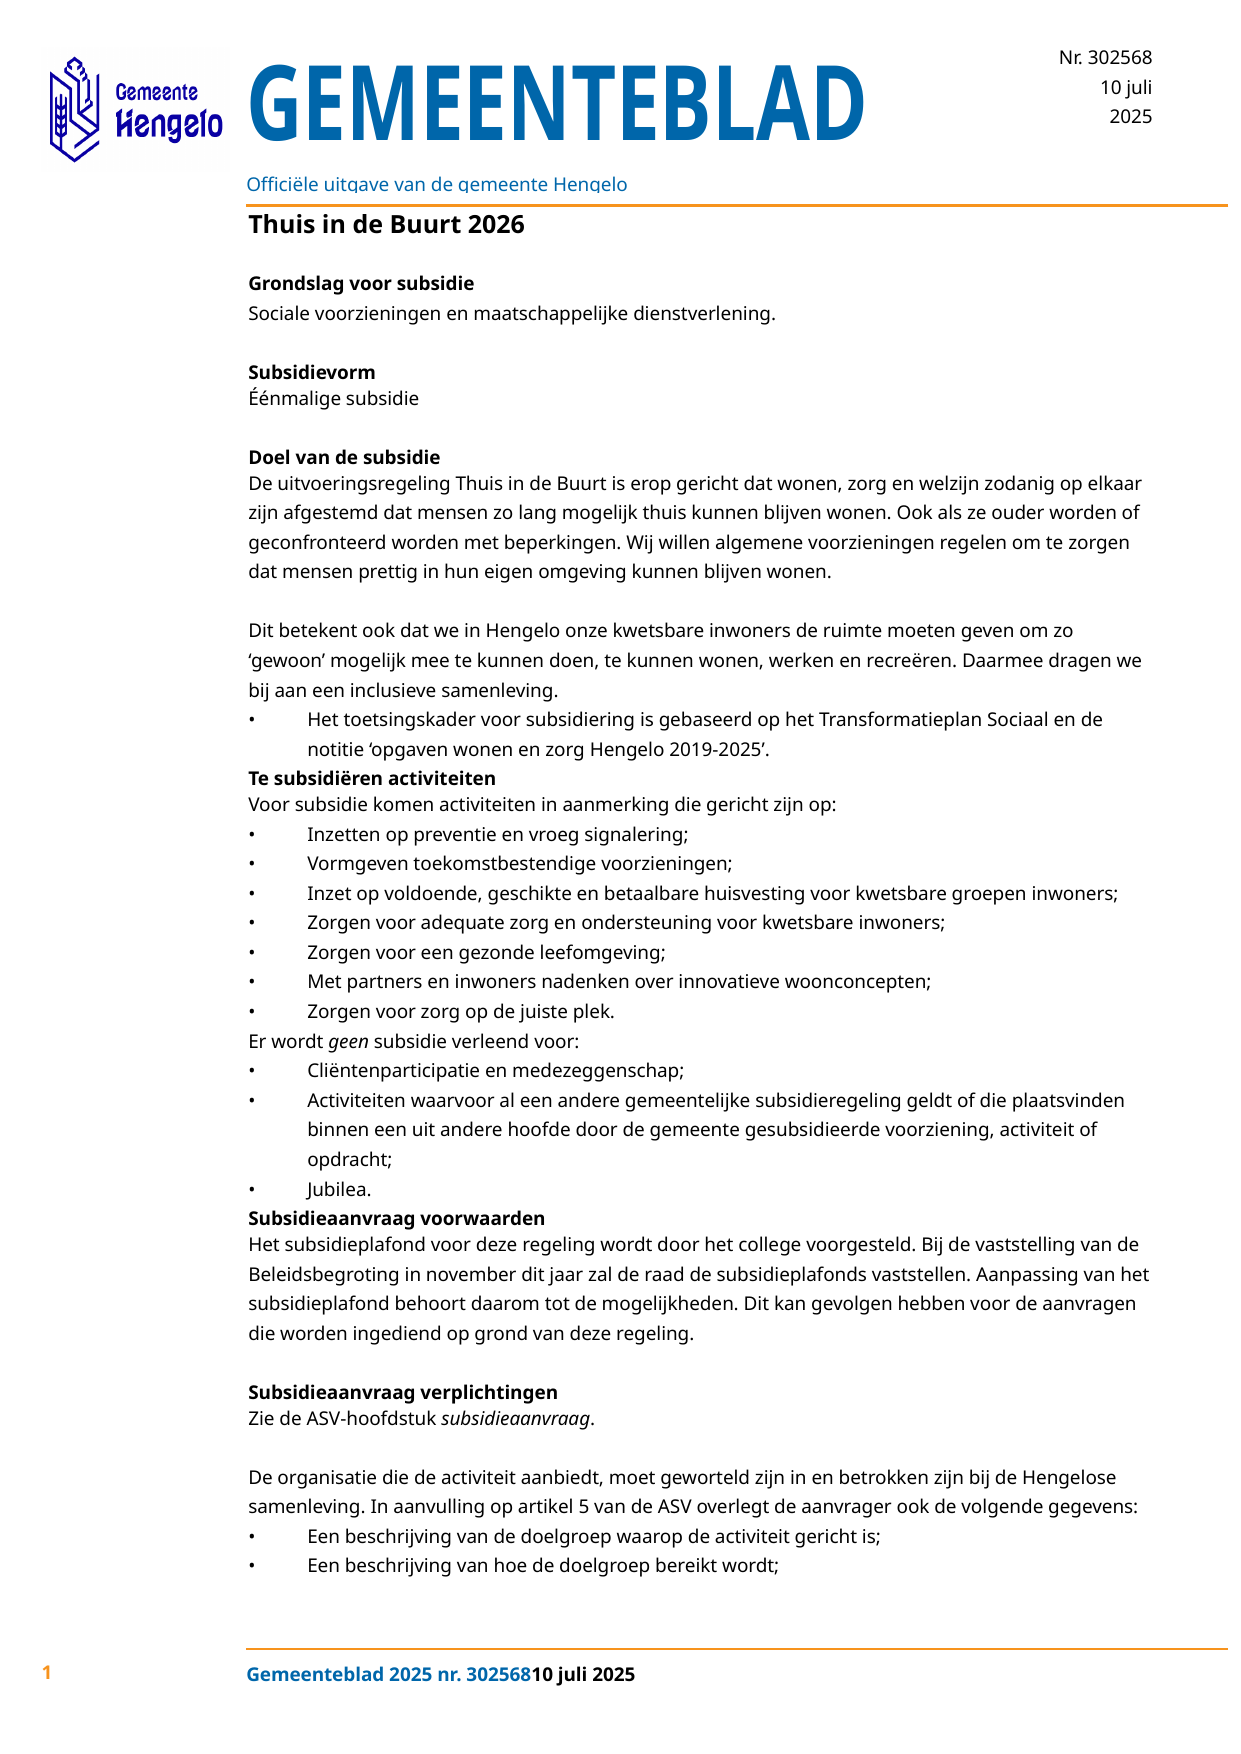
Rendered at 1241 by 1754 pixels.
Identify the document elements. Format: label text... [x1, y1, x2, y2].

text Éénmalige subsidie [248, 385, 1152, 411]
list Activiteiten waarvoor al een andere gemeentelijke subsidieregeling geldt of die plaatsvinden binnen een uit andere hoofde door de gemeente gesubsidieerde voorziening, activiteit of opdracht; [248, 1087, 1152, 1172]
list Zorgen voor een gezonde leefomgeving; [248, 939, 1152, 965]
list Vormgeven toekomstbestendige voorzieningen; [248, 850, 1152, 876]
list Een beschrijving van de doelgroep waarop de activiteit gericht is; [248, 1523, 1152, 1549]
text De organisatie die de activiteit aanbiedt, moet geworteld zijn in en betrokken zijn bij de Hengelose samenleving. In aanvulling op artikel 5 van de ASV overlegt de aanvrager ook de volgende gegevens: [248, 1464, 1152, 1519]
text Dit betekent ook dat we in Hengelo onze kwetsbare inwoners de ruimte moeten geven om zo ‘gewoon’ mogelijk mee te kunnen doen, te kunnen wonen, werken en recreëren. Daarmee dragen we bij aan een inclusieve samenleving. [248, 618, 1152, 702]
text Voor subsidie komen activiteiten in aanmerking die gericht zijn op: [248, 791, 1152, 817]
list Cliëntenparticipatie en medezeggenschap; [248, 1057, 1152, 1083]
text Te subsidiëren activiteiten [248, 766, 1152, 791]
text Thuis in de Buurt 2026 [248, 207, 1152, 241]
text De uitvoeringsregeling Thuis in de Buurt is erop gericht dat wonen, zorg en welzijn zodanig op elkaar zijn afgestemd dat mensen zo lang mogelijk thuis kunnen blijven wonen. Ook als ze ouder worden of geconfronteerd worden met beperkingen. Wij willen algemene voorzieningen regelen om te zorgen dat mensen prettig in hun eigen omgeving kunnen blijven wonen. [248, 470, 1152, 584]
text Sociale voorzieningen en maatschappelijke dienstverlening. [248, 300, 1152, 326]
list Met partners en inwoners nadenken over innovatieve woonconcepten; [248, 969, 1152, 994]
list Zorgen voor adequate zorg en ondersteuning voor kwetsbare inwoners; [248, 909, 1152, 935]
text Doel van de subsidie [248, 444, 1152, 470]
text Subsidievorm [248, 359, 1152, 385]
list Een beschrijving van hoe de doelgroep bereikt wordt; [248, 1553, 1152, 1578]
text Subsidieaanvraag verplichtingen [248, 1379, 1152, 1405]
list Inzet op voldoende, geschikte en betaalbare huisvesting voor kwetsbare groepen inwoners; [248, 880, 1152, 906]
text Grondslag voor subsidie [248, 270, 1152, 296]
text Er wordt geen subsidie verleend voor: [248, 1028, 1152, 1054]
list Het toetsingskader voor subsidiering is gebaseerd op het Transformatieplan Sociaal en de notitie ‘opgaven wonen en zorg Hengelo 2019-2025’. [248, 706, 1152, 762]
text Subsidieaanvraag voorwaarden [248, 1205, 1152, 1231]
list Zorgen voor zorg op de juiste plek. [248, 998, 1152, 1024]
text Zie de ASV-hoofdstuk subsidieaanvraag. [248, 1405, 1152, 1431]
list Jubilea. [248, 1176, 1152, 1202]
picture [41, 47, 231, 172]
list Inzetten op preventie en vroeg signalering; [248, 821, 1152, 847]
text Het subsidieplafond voor deze regeling wordt door het college voorgesteld. Bij de vaststelling van de Beleidsbegroting in november dit jaar zal de raad de subsidieplafonds vaststellen. Aanpassing van het subsidieplafond behoort daarom tot de mogelijkheden. Dit kan gevolgen hebben voor de aanvragen die worden ingediend op grond van deze regeling. [248, 1231, 1152, 1346]
